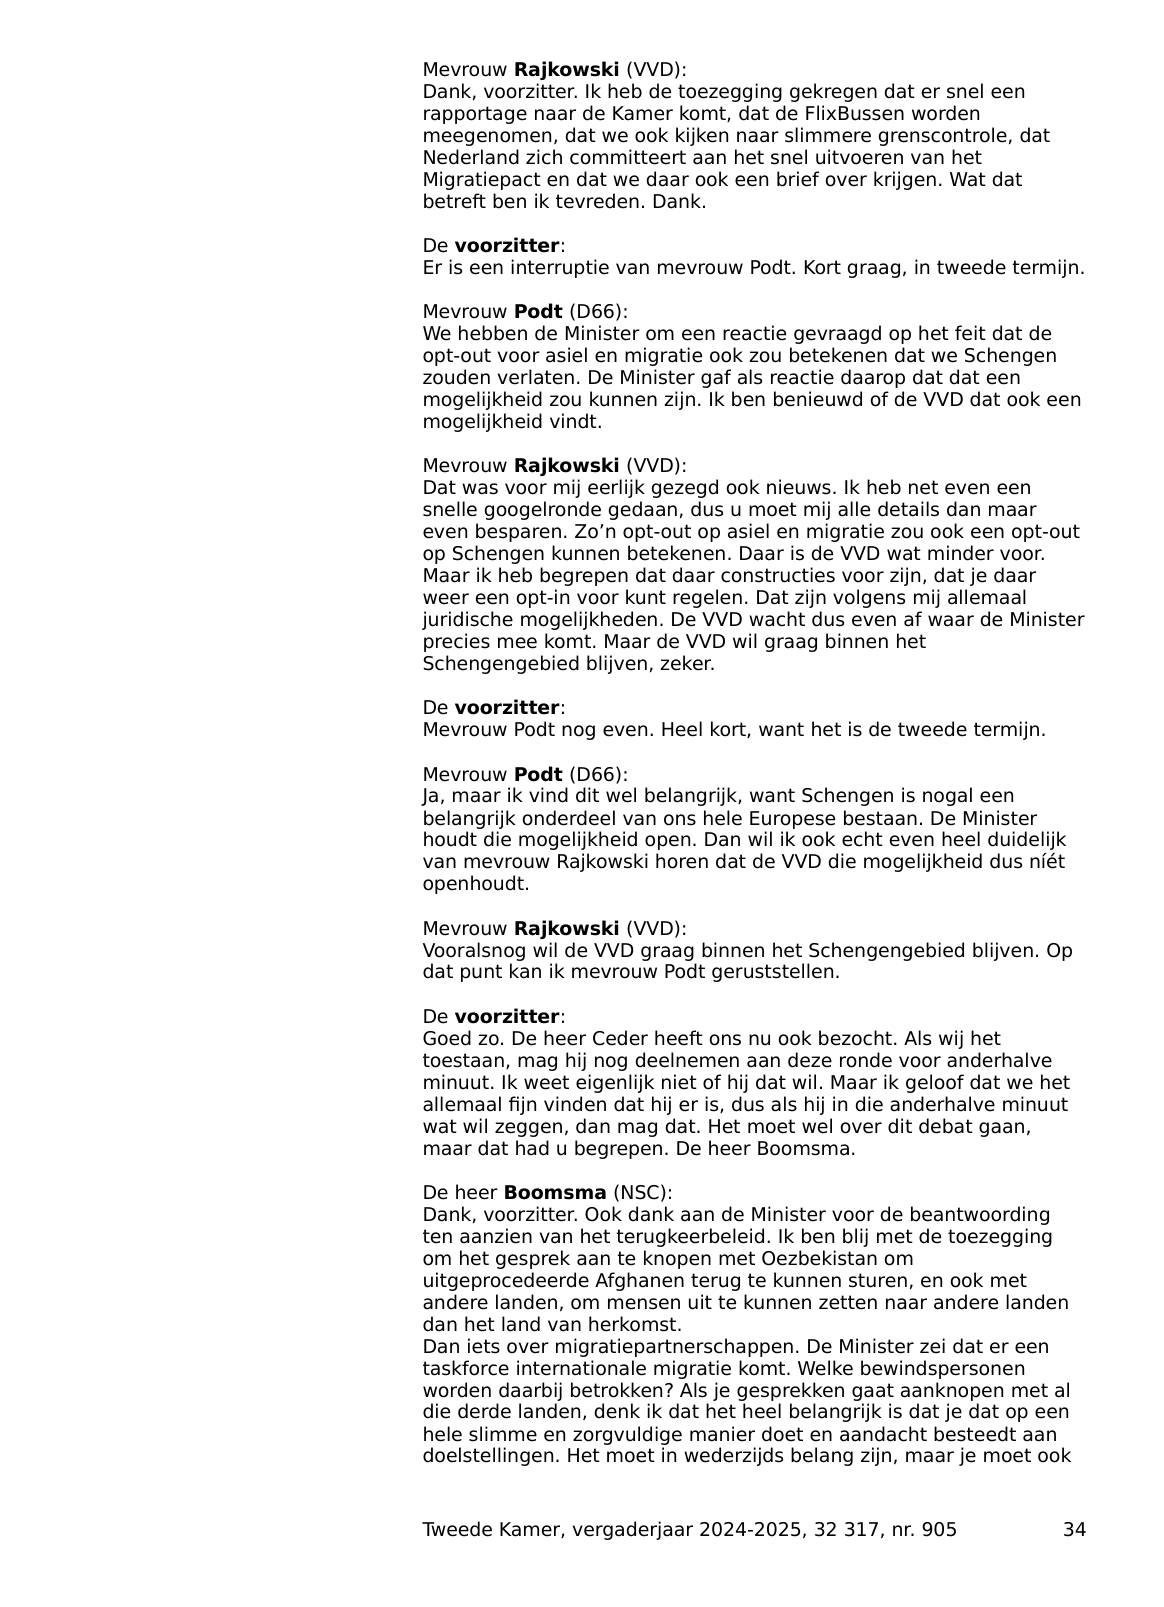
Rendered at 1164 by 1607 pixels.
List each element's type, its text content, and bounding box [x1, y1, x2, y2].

text Mevrouw Rajkowski (VVD): [422, 455, 1087, 477]
text De heer Boomsma (NSC): [422, 1182, 1087, 1204]
text Mevrouw Rajkowski (VVD): [422, 917, 1087, 939]
text Dank, voorzitter. Ik heb de toezegging gekregen dat er snel een rapportage naar de Kamer komt, dat de FlixBussen worden meegenomen, dat we ook kijken naar slimmere grenscontrole, dat Nederland zich committeert aan het snel uitvoeren van het Migratiepact en dat we daar ook een brief over krijgen. Wat dat betreft ben ik tevreden. Dank. [422, 81, 1087, 213]
text Dank, voorzitter. Ook dank aan de Minister voor de beantwoording ten aanzien van het terugkeerbeleid. Ik ben blij met de toezegging om het gesprek aan te knopen met Oezbekistan om uitgeprocedeerde Afghanen terug te kunnen sturen, en ook met andere landen, om mensen uit te kunnen zetten naar andere landen dan het land van herkomst. [422, 1204, 1087, 1336]
text Mevrouw Podt (D66): [422, 763, 1087, 785]
text Ja, maar ik vind dit wel belangrijk, want Schengen is nogal een belangrijk onderdeel van ons hele Europese bestaan. De Minister houdt die mogelijkheid open. Dan wil ik ook echt even heel duidelijk van mevrouw Rajkowski horen dat de VVD die mogelijkheid dus níét openhoudt. [422, 785, 1087, 895]
text Mevrouw Podt (D66): [422, 301, 1087, 323]
text De voorzitter: [422, 697, 1087, 719]
text We hebben de Minister om een reactie gevraagd op het feit dat de opt-out voor asiel en migratie ook zou betekenen dat we Schengen zouden verlaten. De Minister gaf als reactie daarop dat dat een mogelijkheid zou kunnen zijn. Ik ben benieuwd of de VVD dat ook een mogelijkheid vindt. [422, 323, 1087, 433]
text Mevrouw Podt nog even. Heel kort, want het is de tweede termijn. [422, 719, 1087, 741]
text Dan iets over migratiepartnerschappen. De Minister zei dat er een taskforce internationale migratie komt. Welke bewindspersonen worden daarbij betrokken? Als je gesprekken gaat aanknopen met al die derde landen, denk ik dat het heel belangrijk is dat je dat op een hele slimme en zorgvuldige manier doet en aandacht besteedt aan doelstellingen. Het moet in wederzijds belang zijn, maar je moet ook [422, 1336, 1087, 1467]
text Vooralsnog wil de VVD graag binnen het Schengengebied blijven. Op dat punt kan ik mevrouw Podt geruststellen. [422, 939, 1087, 983]
text De voorzitter: [422, 1006, 1087, 1028]
text Goed zo. De heer Ceder heeft ons nu ook bezocht. Als wij het toestaan, mag hij nog deelnemen aan deze ronde voor anderhalve minuut. Ik weet eigenlijk niet of hij dat wil. Maar ik geloof dat we het allemaal fijn vinden dat hij er is, dus als hij in die anderhalve minuut wat wil zeggen, dan mag dat. Het moet wel over dit debat gaan, maar dat had u begrepen. De heer Boomsma. [422, 1028, 1087, 1159]
text De voorzitter: [422, 235, 1087, 257]
text Dat was voor mij eerlijk gezegd ook nieuws. Ik heb net even een snelle googelronde gedaan, dus u moet mij alle details dan maar even besparen. Zo’n opt-out op asiel en migratie zou ook een opt-out op Schengen kunnen betekenen. Daar is de VVD wat minder voor. Maar ik heb begrepen dat daar constructies voor zijn, dat je daar weer een opt-in voor kunt regelen. Dat zijn volgens mij allemaal juridische mogelijkheden. De VVD wacht dus even af waar de Minister precies mee komt. Maar de VVD wil graag binnen het Schengengebied blijven, zeker. [422, 477, 1087, 675]
text Mevrouw Rajkowski (VVD): [422, 59, 1087, 81]
text Er is een interruptie van mevrouw Podt. Kort graag, in tweede termijn. [422, 257, 1087, 279]
